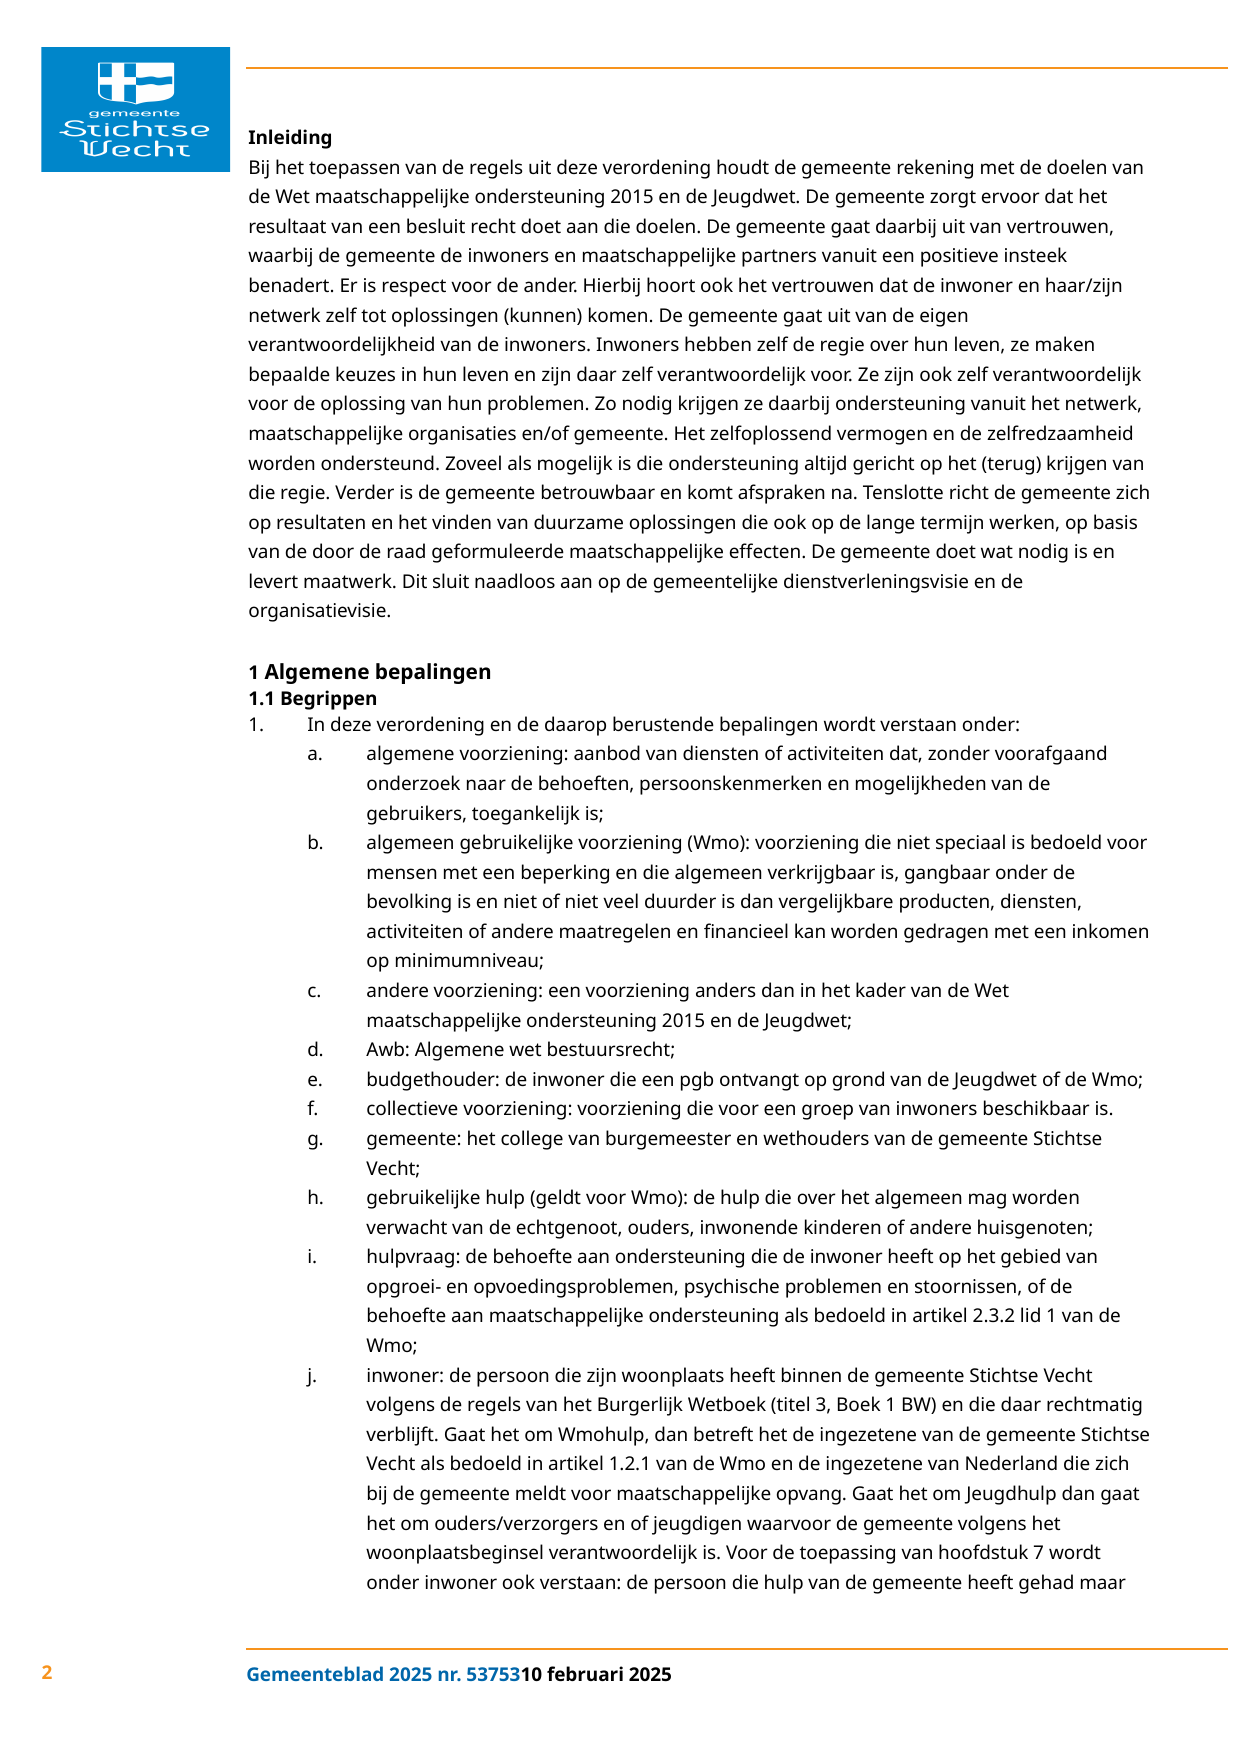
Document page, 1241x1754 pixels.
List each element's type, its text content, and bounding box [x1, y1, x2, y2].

text Inleiding [248, 124, 1152, 150]
list budgethouder: de inwoner die een pgb ontvangt op grond van de Jeugdwet of de Wmo; [307, 1066, 1152, 1092]
list collectieve voorziening: voorziening die voor een groep van inwoners beschikbaar is. [307, 1096, 1152, 1121]
text 1 Algemene bepalingen [248, 657, 1152, 685]
list gemeente: het college van burgemeester en wethouders van de gemeente Stichtse Vecht; [307, 1125, 1152, 1181]
text Bij het toepassen van de regels uit deze verordening houdt de gemeente rekening met de doelen van de Wet maatschappelijke ondersteuning 2015 en de Jeugdwet. De gemeente zorgt ervoor dat het resultaat van een besluit recht doet aan die doelen. De gemeente gaat daarbij uit van vertrouwen, waarbij de gemeente de inwoners en maatschappelijke partners vanuit een positieve insteek benadert. Er is respect voor de ander. Hierbij hoort ook het vertrouwen dat de inwoner en haar/zijn netwerk zelf tot oplossingen (kunnen) komen. De gemeente gaat uit van de eigen verantwoordelijkheid van de inwoners. Inwoners hebben zelf de regie over hun leven, ze maken bepaalde keuzes in hun leven en zijn daar zelf verantwoordelijk voor. Ze zijn ook zelf verantwoordelijk voor de oplossing van hun problemen. Zo nodig krijgen ze daarbij ondersteuning vanuit het netwerk, maatschappelijke organisaties en/of gemeente. Het zelfoplossend vermogen en de zelfredzaamheid worden ondersteund. Zoveel als mogelijk is die ondersteuning altijd gericht op het (terug) krijgen van die regie. Verder is de gemeente betrouwbaar en komt afspraken na. Tenslotte richt de gemeente zich op resultaten en het vinden van duurzame oplossingen die ook op de lange termijn werken, op basis van de door de raad geformuleerde maatschappelijke effecten. De gemeente doet wat nodig is en levert maatwerk. Dit sluit naadloos aan op de gemeentelijke dienstverleningsvisie en de organisatievisie. [248, 154, 1152, 623]
picture [99, 63, 135, 101]
list hulpvraag: de behoefte aan ondersteuning die de inwoner heeft op het gebied van opgroei- en opvoedingsproblemen, psychische problemen en stoornissen, of de behoefte aan maatschappelijke ondersteuning als bedoeld in artikel 2.3.2 lid 1 van de Wmo; [307, 1243, 1152, 1358]
list andere voorziening: een voorziening anders dan in het kader van de Wet maatschappelijke ondersteuning 2015 en de Jeugdwet; [307, 977, 1152, 1033]
text 1.1 Begrippen [248, 685, 1152, 711]
list algemene voorziening: aanbod van diensten of activiteiten dat, zonder voorafgaand onderzoek naar de behoeften, persoonskenmerken en mogelijkheden van de gebruikers, toegankelijk is; [307, 741, 1152, 826]
list In deze verordening en de daarop berustende bepalingen wordt verstaan onder: [248, 711, 1152, 737]
list Awb: Algemene wet bestuursrecht; [307, 1036, 1152, 1062]
list algemeen gebruikelijke voorziening (Wmo): voorziening die niet speciaal is bedoeld voor mensen met een beperking en die algemeen verkrijgbaar is, gangbaar onder de bevolking is en niet of niet veel duurder is dan vergelijkbare producten, diensten, activiteiten of andere maatregelen en financieel kan worden gedragen met een inkomen op minimumniveau; [307, 829, 1152, 973]
list gebruikelijke hulp (geldt voor Wmo): de hulp die over het algemeen mag worden verwacht van de echtgenoot, ouders, inwonende kinderen of andere huisgenoten; [307, 1184, 1152, 1240]
picture [137, 63, 174, 103]
list inwoner: de persoon die zijn woonplaats heeft binnen de gemeente Stichtse Vecht volgens de regels van het Burgerlijk Wetboek (titel 3, Boek 1 BW) en die daar rechtmatig verblijft. Gaat het om Wmo­hulp, dan betreft het de ingezetene van de gemeente Stichtse Vecht als bedoeld in artikel 1.2.1 van de Wmo en de ingezetene van Nederland die zich bij de gemeente meldt voor maatschappelijke opvang. Gaat het om Jeugdhulp dan gaat het om ouders/verzorgers en of jeugdigen waarvoor de gemeente volgens het woonplaatsbeginsel verantwoordelijk is. Voor de toepassing van hoofdstuk 7 wordt onder inwoner ook verstaan: de persoon die hulp van de gemeente heeft gehad maar [307, 1362, 1152, 1595]
